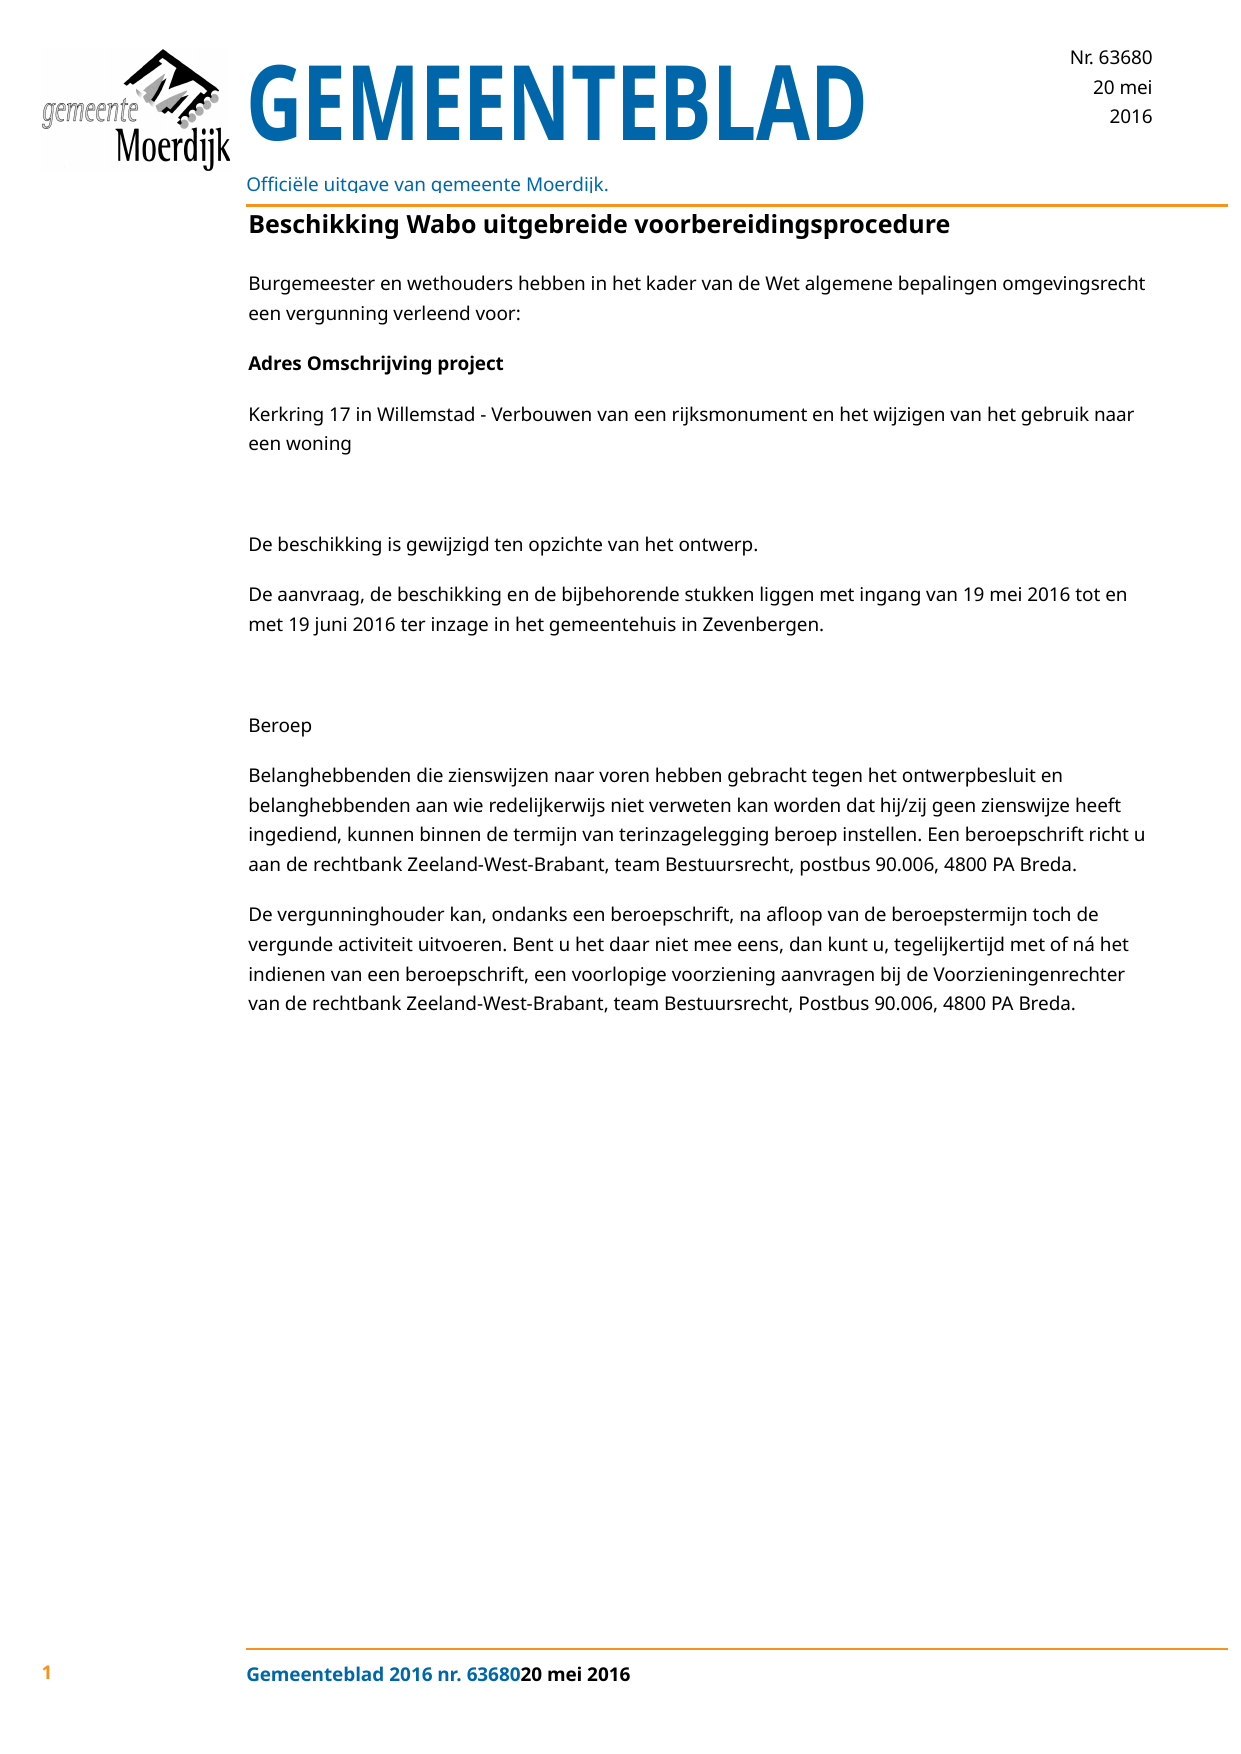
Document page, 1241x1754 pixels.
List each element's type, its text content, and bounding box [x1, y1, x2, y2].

text De vergunninghouder kan, ondanks een beroepschrift, na afloop van de beroepstermijn toch de vergunde activiteit uitvoeren. Bent u het daar niet mee eens, dan kunt u, tegelijkertijd met of ná het indienen van een beroepschrift, een voorlopige voorziening aanvragen bij de Voorzieningenrechter van de rechtbank Zeeland-West-Brabant, team Bestuursrecht, Postbus 90.006, 4800 PA Breda. [248, 902, 1152, 1016]
text Adres Omschrijving project [248, 350, 1152, 376]
text Kerkring 17 in Willemstad - Verbouwen van een rijksmonument en het wijzigen van het gebruik naar een woning [248, 401, 1152, 456]
text Burgemeester en wethouders hebben in het kader van de Wet algemene bepalingen omgevingsrecht een vergunning verleend voor: [248, 270, 1152, 326]
picture [41, 47, 231, 172]
text De beschikking is gewijzigd ten opzichte van het ontwerp. [248, 531, 1152, 557]
text De aanvraag, de beschikking en de bijbehorende stukken liggen met ingang van 19 mei 2016 tot en met 19 juni 2016 ter inzage in het gemeentehuis in Zevenbergen. [248, 582, 1152, 637]
text Beschikking Wabo uitgebreide voorbereidingsprocedure [248, 207, 1152, 241]
text Belanghebbenden die zienswijzen naar voren hebben gebracht tegen het ontwerpbesluit en belanghebbenden aan wie redelijkerwijs niet verweten kan worden dat hij/zij geen zienswijze heeft ingediend, kunnen binnen de termijn van terinzagelegging beroep instellen. Een beroepschrift richt u aan de rechtbank Zeeland-West-Brabant, team Bestuursrecht, postbus 90.006, 4800 PA Breda. [248, 762, 1152, 877]
text Beroep [248, 712, 1152, 738]
